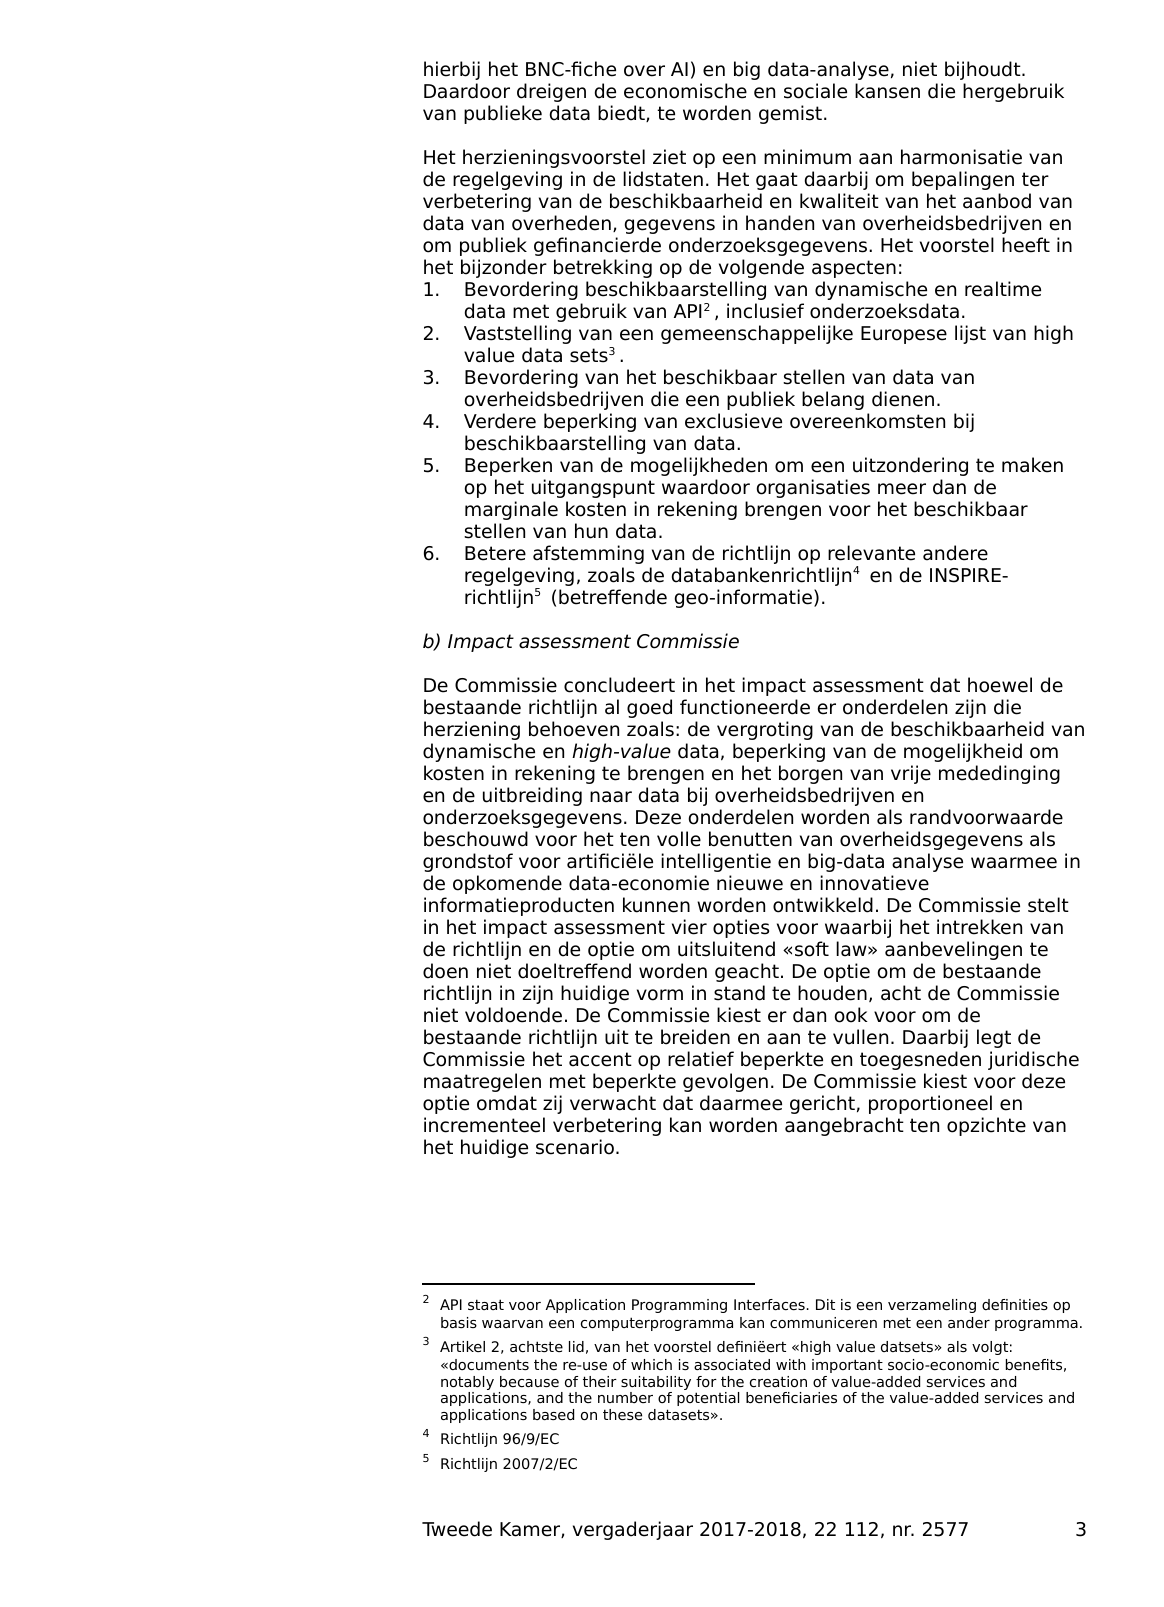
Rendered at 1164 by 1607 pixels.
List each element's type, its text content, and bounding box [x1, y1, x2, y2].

text 3. Bevordering van het beschikbaar stellen van data van overheidsbedrijven die een publiek belang dienen. [422, 367, 1087, 411]
text API staat voor Application Programming Interfaces. Dit is een verzameling definities op basis waarvan een computerprogramma kan communiceren met een ander programma. [422, 1293, 1087, 1332]
text 6. Betere afstemming van de richtlijn op relevante andere regelgeving, zoals de databankenrichtlijn en de INSPIRE-richtlijn (betreffende geo-informatie). [422, 543, 1087, 609]
text Het herzieningsvoorstel ziet op een minimum aan harmonisatie van de regelgeving in de lidstaten. Het gaat daarbij om bepalingen ter verbetering van de beschikbaarheid en kwaliteit van het aanbod van data van overheden, gegevens in handen van overheidsbedrijven en om publiek gefinancierde onderzoeksgegevens. Het voorstel heeft in het bijzonder betrekking op de volgende aspecten: [422, 147, 1087, 279]
text Artikel 2, achtste lid, van het voorstel definiëert «high value datsets» als volgt: «documents the re-use of which is associated with important socio-economic benefits, notably because of their suitability for the creation of value-added services and applications, and the number of potential beneficiaries of the value-added services and applications based on these datasets». [422, 1335, 1087, 1424]
text De Commissie concludeert in het impact assessment dat hoewel de bestaande richtlijn al goed functioneerde er onderdelen zijn die herziening behoeven zoals: de vergroting van de beschikbaarheid van dynamische en high-value data, beperking van de mogelijkheid om kosten in rekening te brengen en het borgen van vrije mededinging en de uitbreiding naar data bij overheidsbedrijven en onderzoeksgegevens. Deze onderdelen worden als randvoorwaarde beschouwd voor het ten volle benutten van overheidsgegevens als grondstof voor artificiële intelligentie en big-data analyse waarmee in de opkomende data-economie nieuwe en innovatieve informatieproducten kunnen worden ontwikkeld. De Commissie stelt in het impact assessment vier opties voor waarbij het intrekken van de richtlijn en de optie om uitsluitend «soft law» aanbevelingen te doen niet doeltreffend worden geacht. De optie om de bestaande richtlijn in zijn huidige vorm in stand te houden, acht de Commissie niet voldoende. De Commissie kiest er dan ook voor om de bestaande richtlijn uit te breiden en aan te vullen. Daarbij legt de Commissie het accent op relatief beperkte en toegesneden juridische maatregelen met beperkte gevolgen. De Commissie kiest voor deze optie omdat zij verwacht dat daarmee gericht, proportioneel en incrementeel verbetering kan worden aangebracht ten opzichte van het huidige scenario. [422, 675, 1087, 1159]
text 4. Verdere beperking van exclusieve overeenkomsten bij beschikbaarstelling van data. [422, 411, 1087, 455]
text hierbij het BNC-fiche over AI) en big data-analyse, niet bijhoudt. Daardoor dreigen de economische en sociale kansen die hergebruik van publieke data biedt, te worden gemist. [422, 59, 1087, 125]
text 2. Vaststelling van een gemeenschappelijke Europese lijst van high value data sets. [422, 323, 1087, 367]
text 5. Beperken van de mogelijkheden om een uitzondering te maken op het uitgangspunt waardoor organisaties meer dan de marginale kosten in rekening brengen voor het beschikbaar stellen van hun data. [422, 455, 1087, 543]
text Richtlijn 2007/2/EC [422, 1452, 1087, 1474]
text 1. Bevordering beschikbaarstelling van dynamische en realtime data met gebruik van API, inclusief onderzoeksdata. [422, 279, 1087, 323]
text Richtlijn 96/9/EC [422, 1427, 1087, 1449]
subtitle b) Impact assessment Commissie [422, 631, 1087, 653]
